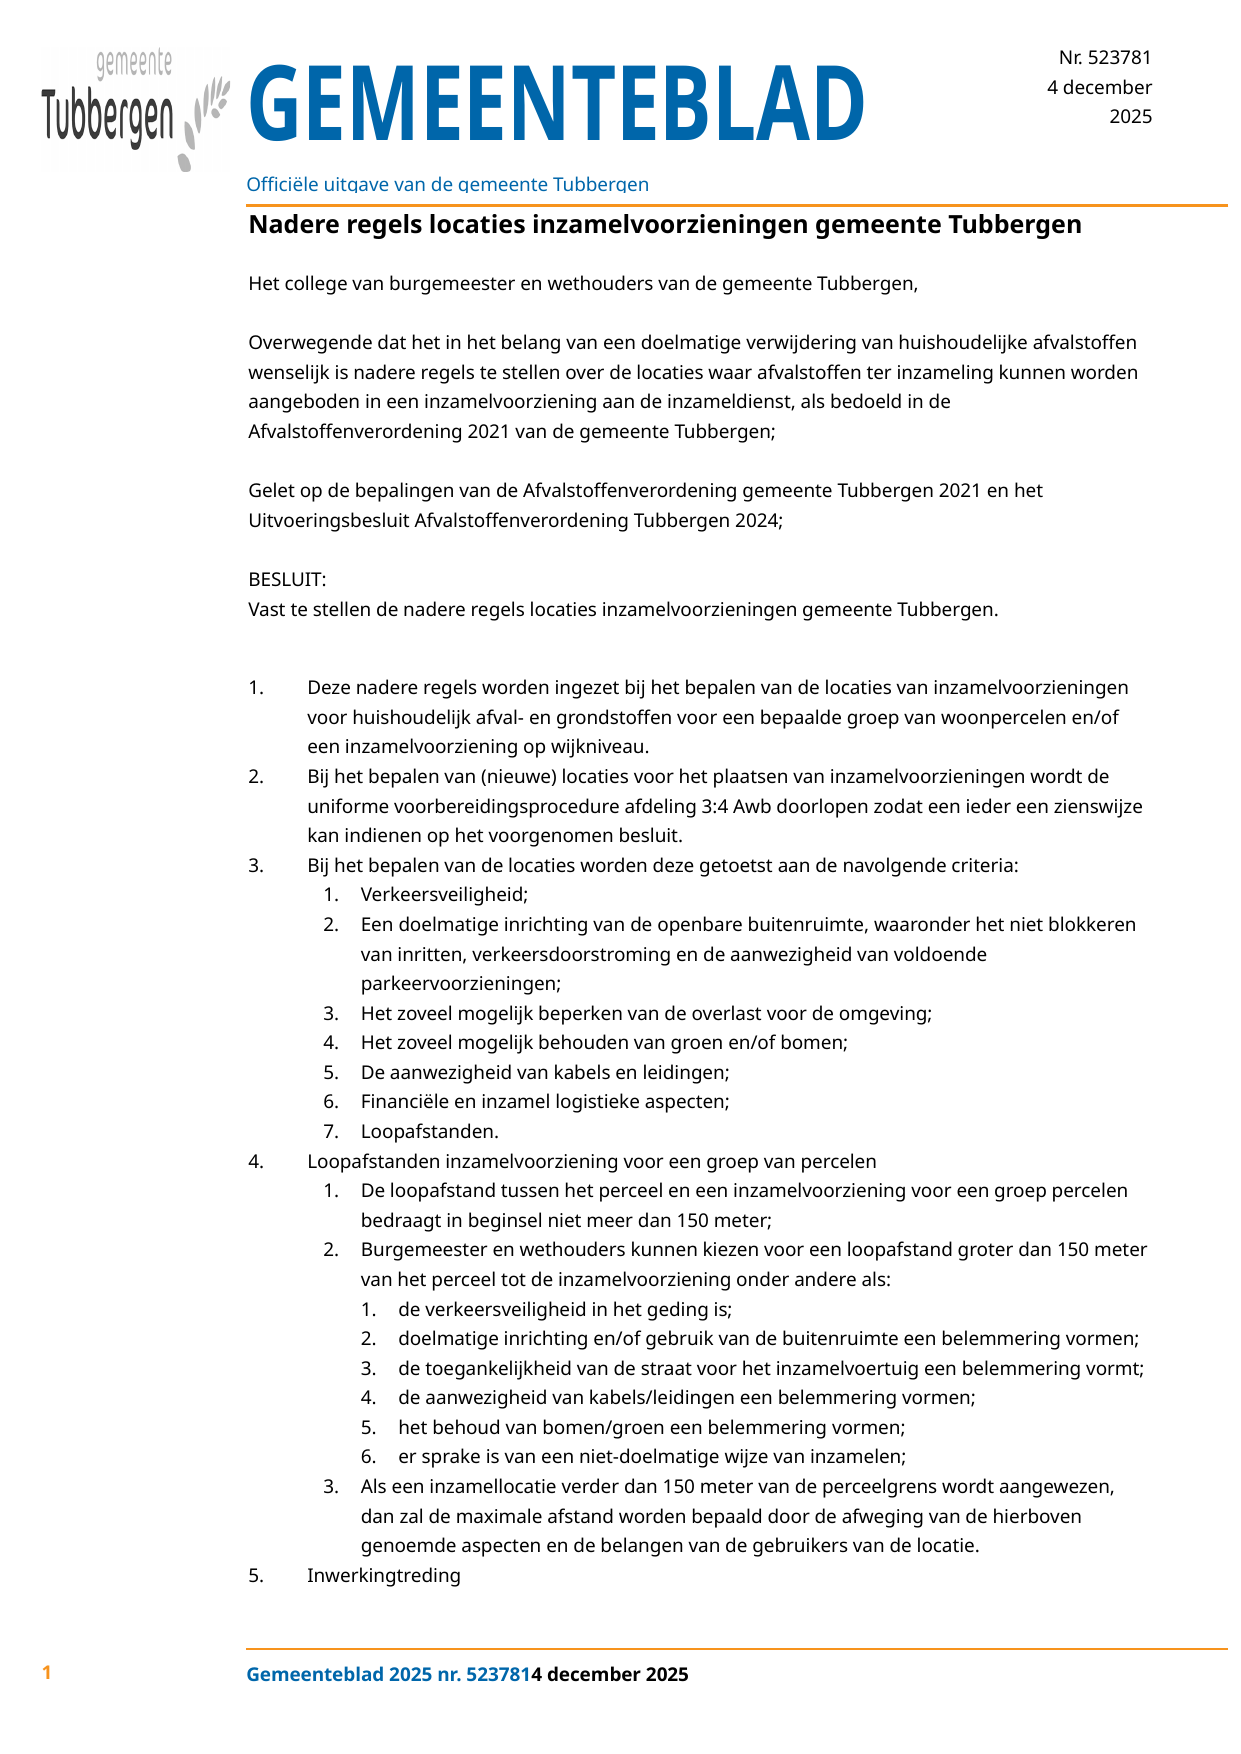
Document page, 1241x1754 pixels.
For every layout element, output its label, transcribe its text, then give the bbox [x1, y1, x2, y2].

list de verkeersveiligheid in het geding is; [361, 1296, 1152, 1322]
list Burgemeester en wethouders kunnen kiezen voor een loopafstand groter dan 150 meter van het perceel tot de inzamelvoorziening onder andere als: [323, 1237, 1152, 1292]
list Inwerkingtreding [248, 1562, 1152, 1588]
picture [41, 47, 231, 172]
list Het zoveel mogelijk behouden van groen en/of bomen; [323, 1029, 1152, 1055]
text Nadere regels locaties inzamelvoorzieningen gemeente Tubbergen [248, 207, 1152, 241]
text Overwegende dat het in het belang van een doelmatige verwijdering van huishoudelijke afvalstoffen wenselijk is nadere regels te stellen over de locaties waar afvalstoffen ter inzameling kunnen worden aangeboden in een inzamelvoorziening aan de inzameldienst, als bedoeld in de Afvalstoffenverordening 2021 van de gemeente Tubbergen; [248, 329, 1152, 444]
list De loopafstand tussen het perceel en een inzamelvoorziening voor een groep percelen bedraagt in beginsel niet meer dan 150 meter; [323, 1177, 1152, 1233]
list Een doelmatige inrichting van de openbare buitenruimte, waaronder het niet blokkeren van inritten, verkeersdoorstroming en de aanwezigheid van voldoende parkeervoorzieningen; [323, 911, 1152, 996]
list Deze nadere regels worden ingezet bij het bepalen van de locaties van inzamelvoorzieningen voor huishoudelijk afval- en grondstoffen voor een bepaalde groep van woonpercelen en/of een inzamelvoorziening op wijkniveau. [248, 674, 1152, 759]
list het behoud van bomen/groen een belemmering vormen; [361, 1414, 1152, 1440]
list Het zoveel mogelijk beperken van de overlast voor de omgeving; [323, 1000, 1152, 1026]
text Vast te stellen de nadere regels locaties inzamelvoorzieningen gemeente Tubbergen. [248, 596, 1152, 621]
text Gelet op de bepalingen van de Afvalstoffenverordening gemeente Tubbergen 2021 en het Uitvoeringsbesluit Afvalstoffenverordening Tubbergen 2024; [248, 477, 1152, 533]
list De aanwezigheid van kabels en leidingen; [323, 1059, 1152, 1085]
text Het college van burgemeester en wethouders van de gemeente Tubbergen, [248, 270, 1152, 296]
list de aanwezigheid van kabels/leidingen een belemmering vormen; [361, 1384, 1152, 1410]
list de toegankelijkheid van de straat voor het inzamelvoertuig een belemmering vormt; [361, 1355, 1152, 1381]
text BESLUIT: [248, 566, 1152, 592]
list Verkeersveiligheid; [323, 882, 1152, 907]
list doelmatige inrichting en/of gebruik van de buitenruimte een belemmering vormen; [361, 1325, 1152, 1351]
list Bij het bepalen van (nieuwe) locaties voor het plaatsen van inzamelvoorzieningen wordt de uniforme voorbereidingsprocedure afdeling 3:4 Awb doorlopen zodat een ieder een zienswijze kan indienen op het voorgenomen besluit. [248, 763, 1152, 848]
list Als een inzamellocatie verder dan 150 meter van de perceelgrens wordt aangewezen, dan zal de maximale afstand worden bepaald door de afweging van de hierboven genoemde aspecten en de belangen van de gebruikers van de locatie. [323, 1473, 1152, 1558]
list Bij het bepalen van de locaties worden deze getoetst aan de navolgende criteria: [248, 852, 1152, 878]
list Loopafstanden. [323, 1118, 1152, 1144]
list Loopafstanden inzamelvoorziening voor een groep van percelen [248, 1148, 1152, 1174]
list Financiële en inzamel logistieke aspecten; [323, 1089, 1152, 1114]
list er sprake is van een niet-doelmatige wijze van inzamelen; [361, 1444, 1152, 1469]
